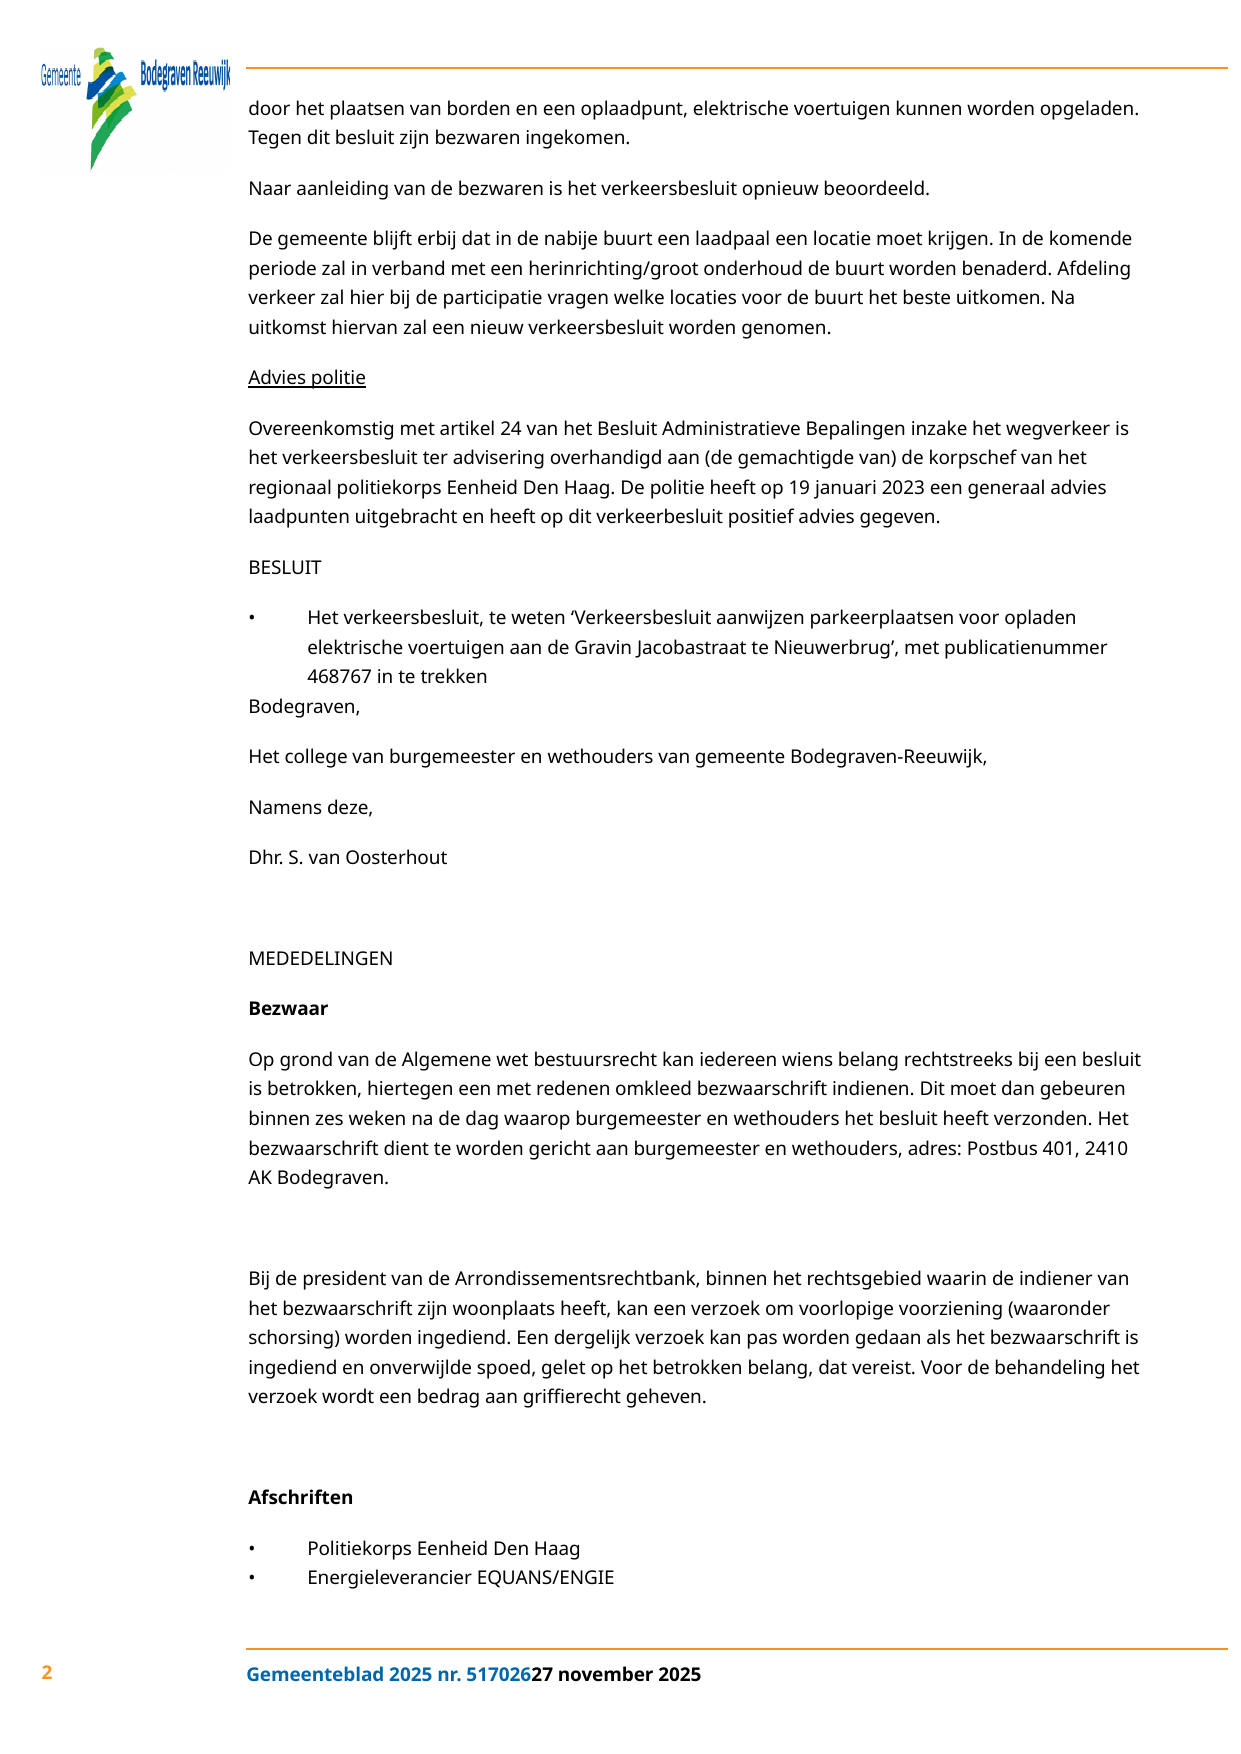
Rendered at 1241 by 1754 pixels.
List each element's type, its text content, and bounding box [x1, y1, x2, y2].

text Dhr. S. van Oosterhout [248, 844, 1152, 870]
list Energieleverancier EQUANS/ENGIE [248, 1564, 1152, 1590]
text Namens deze, [248, 794, 1152, 820]
text door het plaatsen van borden en een oplaadpunt, elektrische voertuigen kunnen worden opgeladen. Tegen dit besluit zijn bezwaren ingekomen. [248, 95, 1152, 150]
text Bij de president van de Arrondissementsrechtbank, binnen het rechtsgebied waarin de indiener van het bezwaarschrift zijn woonplaats heeft, kan een verzoek om voorlopige voorziening (waaronder schorsing) worden ingediend. Een dergelijk verzoek kan pas worden gedaan als het bezwaarschrift is ingediend en onverwijlde spoed, gelet op het betrokken belang, dat vereist. Voor de behandeling het verzoek wordt een bedrag aan griffierecht geheven. [248, 1265, 1152, 1409]
text Op grond van de Algemene wet bestuursrecht kan iedereen wiens belang rechtstreeks bij een besluit is betrokken, hiertegen een met redenen omkleed bezwaarschrift indienen. Dit moet dan gebeuren binnen zes weken na de dag waarop burgemeester en wethouders het besluit heeft verzonden. Het bezwaarschrift dient te worden gericht aan burgemeester en wethouders, adres: Postbus 401, 2410 AK Bodegraven. [248, 1046, 1152, 1190]
text De gemeente blijft erbij dat in de nabije buurt een laadpaal een locatie moet krijgen. In de komende periode zal in verband met een herinrichting/groot onderhoud de buurt worden benaderd. Afdeling verkeer zal hier bij de participatie vragen welke locaties voor de buurt het beste uitkomen. Na uitkomst hiervan zal een nieuw verkeersbesluit worden genomen. [248, 225, 1152, 340]
text Bezwaar [248, 996, 1152, 1021]
text Advies politie [248, 364, 1152, 390]
list Politiekorps Eenheid Den Haag [248, 1535, 1152, 1561]
text BESLUIT [248, 554, 1152, 580]
text MEDEDELINGEN [248, 945, 1152, 971]
list Het verkeersbesluit, te weten ‘Verkeersbesluit aanwijzen parkeerplaatsen voor opladen elektrische voertuigen aan de Gravin Jacobastraat te Nieuwerbrug’, met publicatienummer 468767 in te trekken [248, 604, 1152, 689]
text Bodegraven, [248, 693, 1152, 719]
text Naar aanleiding van de bezwaren is het verkeersbesluit opnieuw beoordeeld. [248, 175, 1152, 201]
text Het college van burgemeester en wethouders van gemeente Bodegraven-Reeuwijk, [248, 743, 1152, 769]
text Overeenkomstig met artikel 24 van het Besluit Administratieve Bepalingen inzake het wegverkeer is het verkeersbesluit ter advisering overhandigd aan (de gemachtigde van) de korpschef van het regionaal politiekorps Eenheid Den Haag. De politie heeft op 19 januari 2023 een generaal advies laadpunten uitgebracht en heeft op dit verkeerbesluit positief advies gegeven. [248, 415, 1152, 529]
picture [41, 47, 231, 172]
text Afschriften [248, 1484, 1152, 1510]
